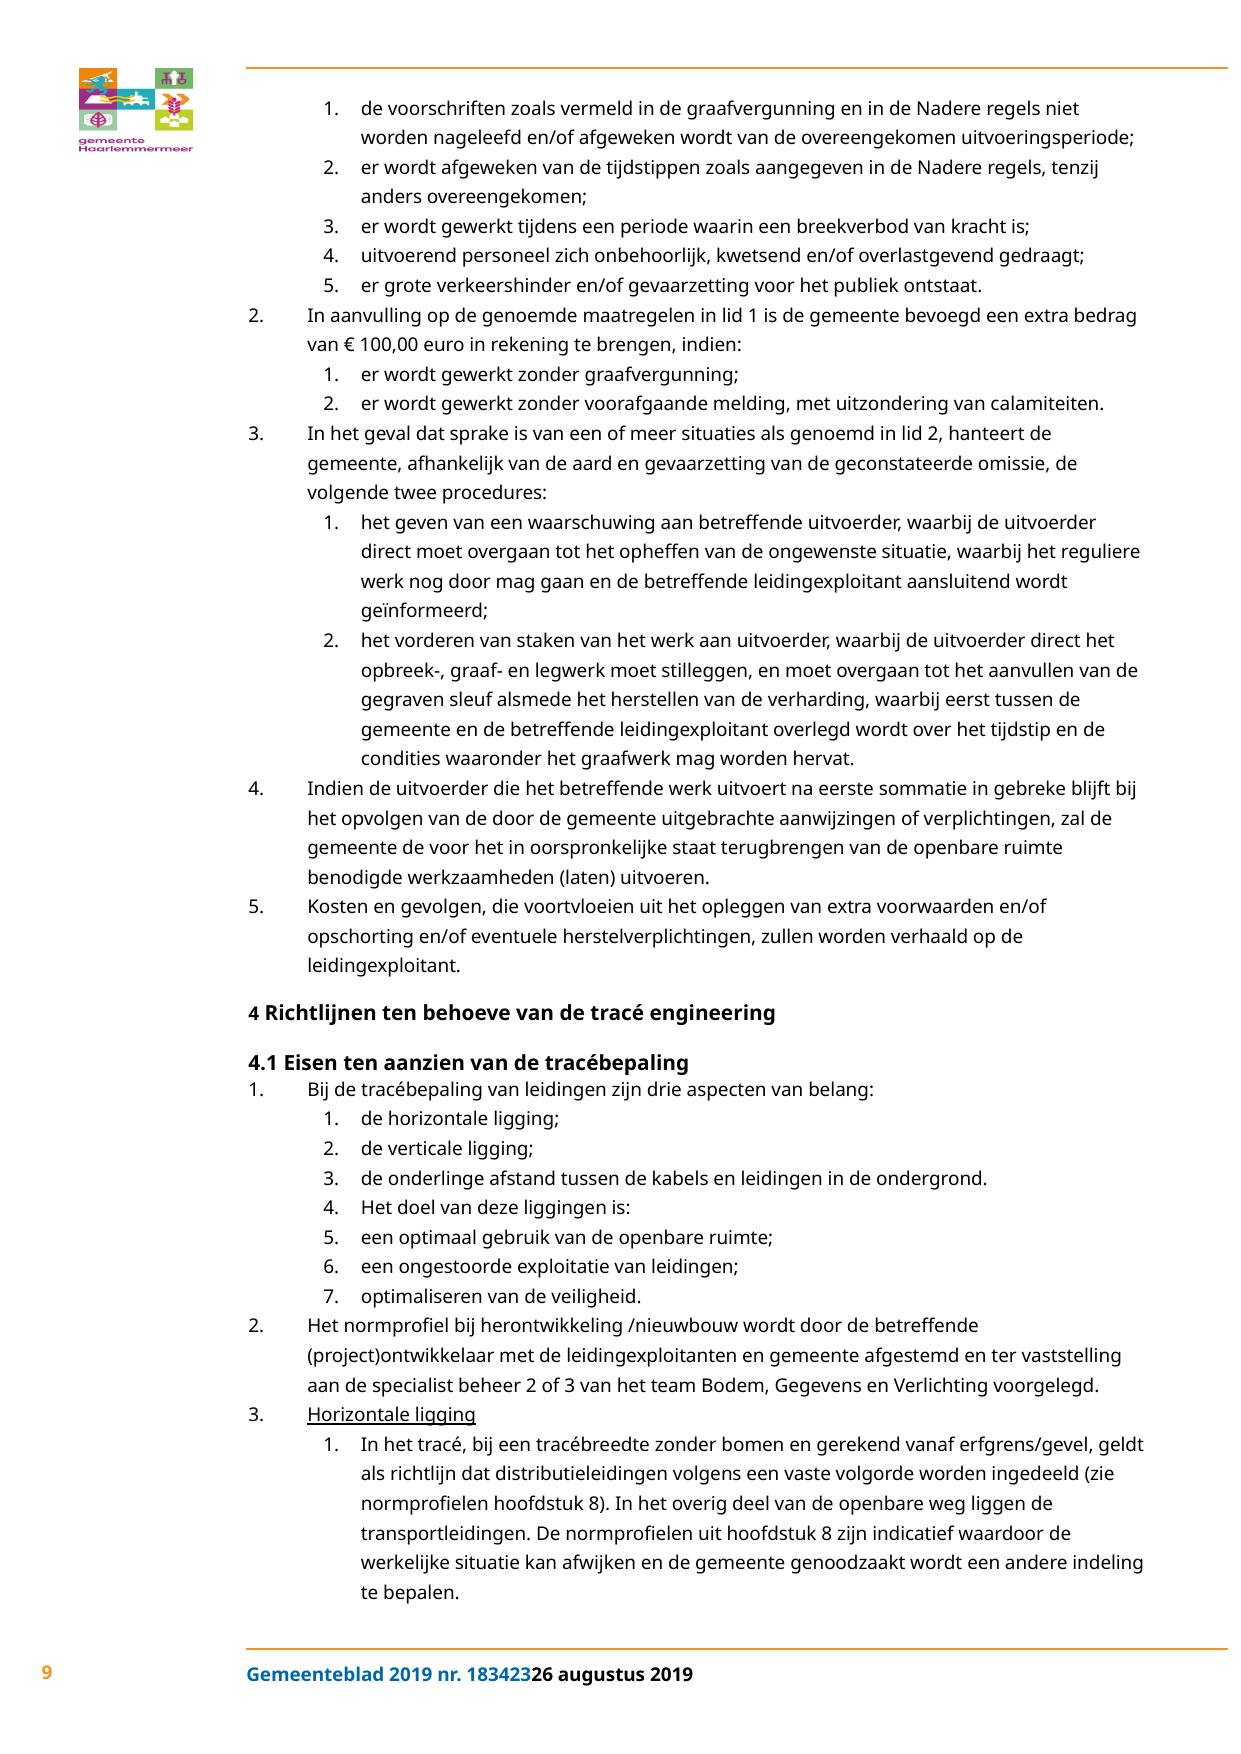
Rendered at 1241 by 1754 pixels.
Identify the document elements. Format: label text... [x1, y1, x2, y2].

list er wordt gewerkt tijdens een periode waarin een breekverbod van kracht is; [323, 213, 1152, 239]
list de onderlinge afstand tussen de kabels en leidingen in de ondergrond. [323, 1165, 1152, 1191]
list er grote verkeershinder en/of gevaarzetting voor het publiek ontstaat. [323, 272, 1152, 298]
list Bij de tracébepaling van leidingen zijn drie aspecten van belang: [248, 1076, 1152, 1102]
list een ongestoorde exploitatie van leidingen; [323, 1253, 1152, 1279]
list In aanvulling op de genoemde maatregelen in lid 1 is de gemeente bevoegd een extra bedrag van € 100,00 euro in rekening te brengen, indien: [248, 302, 1152, 357]
list de voorschriften zoals vermeld in de graafvergunning en in de Nadere regels niet worden nageleefd en/of afgeweken wordt van de overeengekomen uitvoeringsperiode; [323, 95, 1152, 150]
list In het tracé, bij een tracébreedte zonder bomen en gerekend vanaf erfgrens/gevel, geldt als richtlijn dat distributieleidingen volgens een vaste volgorde worden ingedeeld (zie normprofielen hoofdstuk 8). In het overig deel van de openbare weg liggen de transportleidingen. De normprofielen uit hoofdstuk 8 zijn indicatief waardoor de werkelijke situatie kan afwijken en de gemeente genoodzaakt wordt een andere indeling te bepalen. [323, 1431, 1152, 1605]
list het vorderen van staken van het werk aan uitvoerder, waarbij de uitvoerder direct het opbreek-, graaf- en legwerk moet stilleggen, en moet overgaan tot het aanvullen van de gegraven sleuf alsmede het herstellen van de verharding, waarbij eerst tussen de gemeente en de betreffende leidingexploitant overlegd wordt over het tijdstip en de condities waaronder het graafwerk mag worden hervat. [323, 627, 1152, 771]
list Kosten en gevolgen, die voortvloeien uit het opleggen van extra voorwaarden en/of opschorting en/of eventuele herstelverplichtingen, zullen worden verhaald op de leidingexploitant. [248, 893, 1152, 978]
list Indien de uitvoerder die het betreffende werk uitvoert na eerste sommatie in gebreke blijft bij het opvolgen van de door de gemeente uitgebrachte aanwijzingen of verplichtingen, zal de gemeente de voor het in oorspronkelijke staat terugbrengen van de openbare ruimte benodigde werkzaamheden (laten) uitvoeren. [248, 775, 1152, 890]
list In het geval dat sprake is van een of meer situaties als genoemd in lid 2, hanteert de gemeente, afhankelijk van de aard en gevaarzetting van de geconstateerde omissie, de volgende twee procedures: [248, 420, 1152, 505]
list Het normprofiel bij herontwikkeling /nieuwbouw wordt door de betreffende (project)ontwikkelaar met de leidingexploitanten en gemeente afgestemd en ter vaststelling aan de specialist beheer 2 of 3 van het team Bodem, Gegevens en Verlichting voorgelegd. [248, 1313, 1152, 1398]
list optimaliseren van de veiligheid. [323, 1283, 1152, 1309]
picture [41, 47, 231, 172]
list de horizontale ligging; [323, 1106, 1152, 1131]
list Het doel van deze liggingen is: [323, 1194, 1152, 1220]
list een optimaal gebruik van de openbare ruimte; [323, 1224, 1152, 1250]
list er wordt afgeweken van de tijdstippen zoals aangegeven in de Nadere regels, tenzij anders overeengekomen; [323, 154, 1152, 209]
list de verticale ligging; [323, 1135, 1152, 1161]
list er wordt gewerkt zonder graafvergunning; [323, 361, 1152, 387]
text 4.1 Eisen ten aanzien van de tracébepaling [248, 1048, 1152, 1076]
list uitvoerend personeel zich onbehoorlijk, kwetsend en/of overlastgevend gedraagt; [323, 243, 1152, 268]
list Horizontale ligging [248, 1401, 1152, 1427]
list het geven van een waarschuwing aan betreffende uitvoerder, waarbij de uitvoerder direct moet overgaan tot het opheffen van de ongewenste situatie, waarbij het reguliere werk nog door mag gaan en de betreffende leidingexploitant aansluitend wordt geïnformeerd; [323, 509, 1152, 623]
list er wordt gewerkt zonder voorafgaande melding, met uitzondering van calamiteiten. [323, 391, 1152, 416]
text 4 Richtlijnen ten behoeve van de tracé engineering [248, 998, 1152, 1027]
